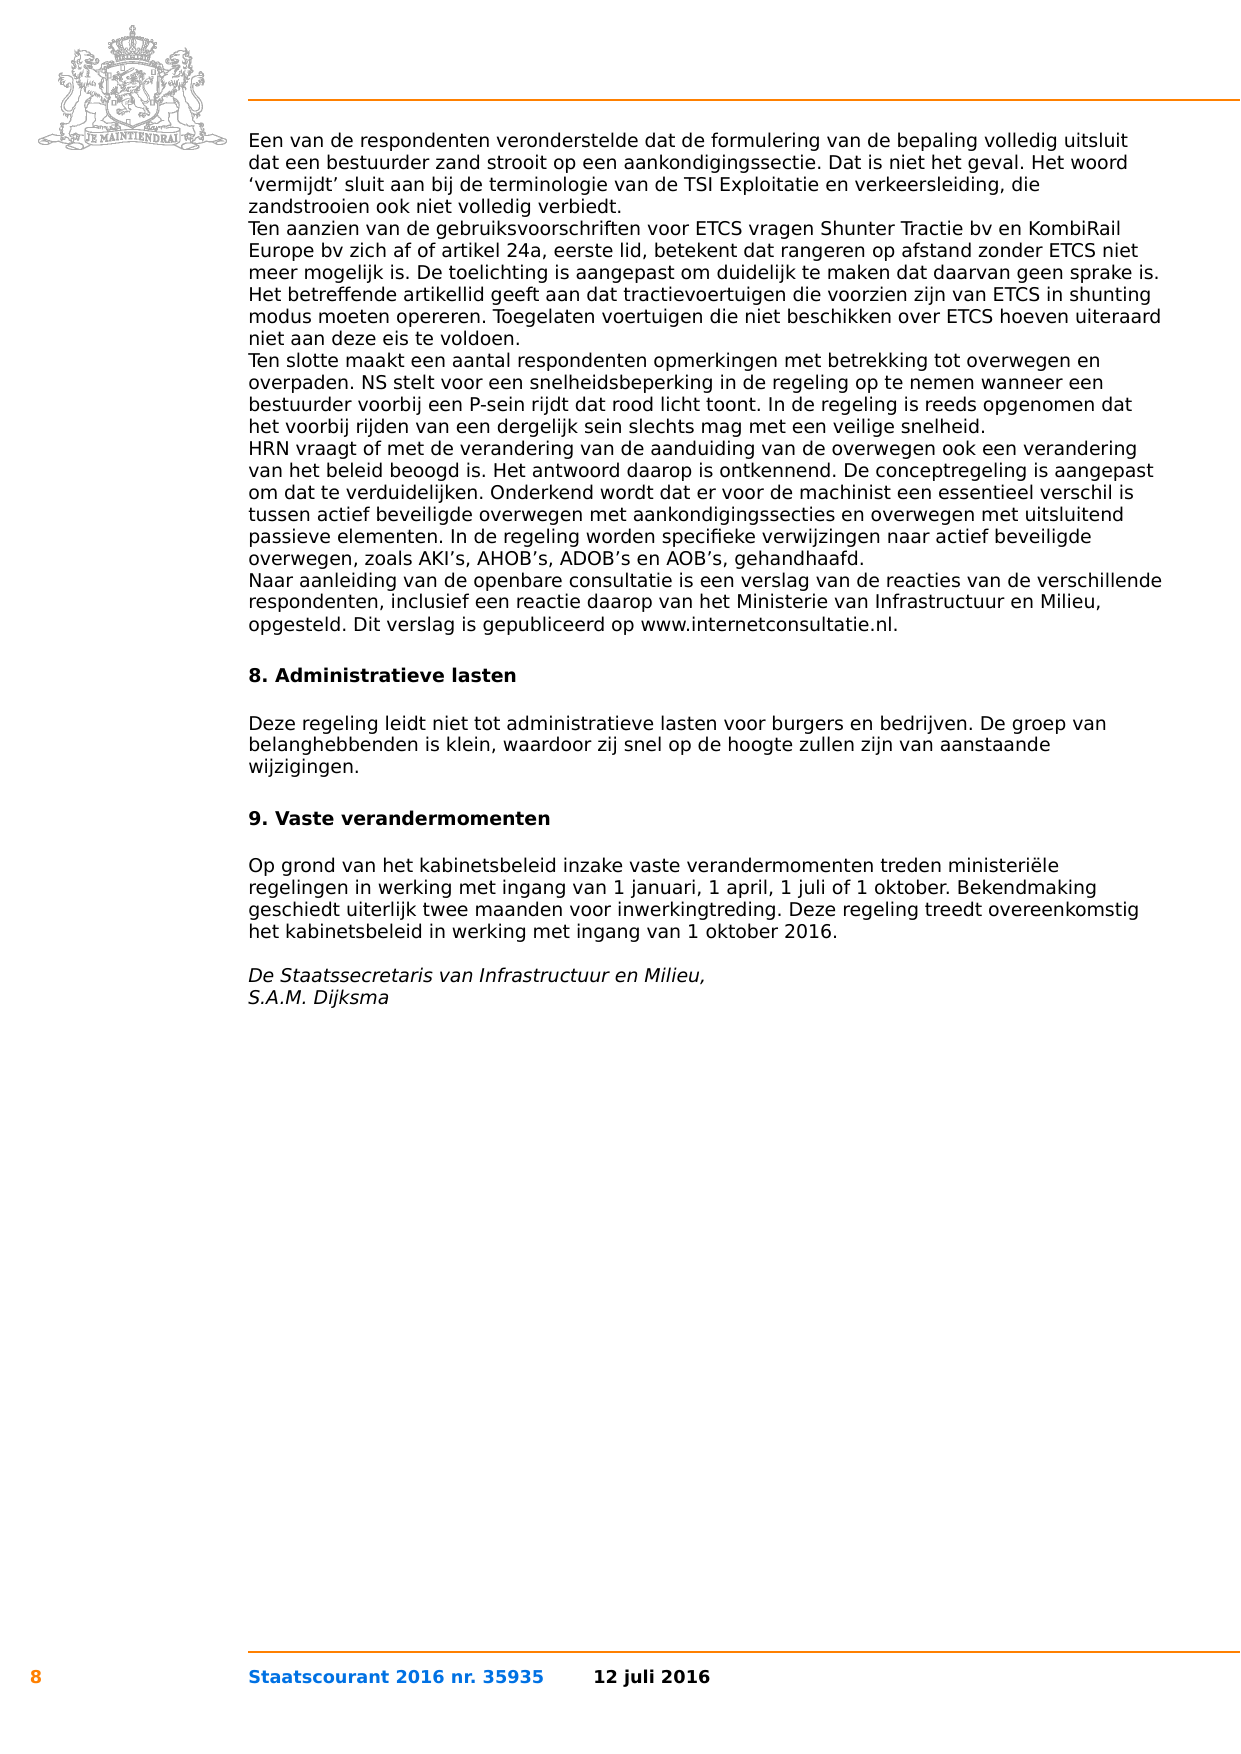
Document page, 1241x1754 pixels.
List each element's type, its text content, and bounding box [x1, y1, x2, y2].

subtitle 9. Vaste verandermomenten [248, 808, 1163, 830]
text HRN vraagt of met de verandering van de aanduiding van de overwegen ook een verandering van het beleid beoogd is. Het antwoord daarop is ontkennend. De conceptregeling is aangepast om dat te verduidelijken. Onderkend wordt dat er voor de machinist een essentieel verschil is tussen actief beveiligde overwegen met aankondigingssecties en overwegen met uitsluitend passieve elementen. In de regeling worden specifieke verwijzingen naar actief beveiligde overwegen, zoals AKI’s, AHOB’s, ADOB’s en AOB’s, gehandhaafd. [248, 438, 1163, 569]
text Een van de respondenten veronderstelde dat de formulering van de bepaling volledig uitsluit dat een bestuurder zand strooit op een aankondigingssectie. Dat is niet het geval. Het woord ‘vermijdt’ sluit aan bij de terminologie van de TSI Exploitatie en verkeersleiding, die zandstrooien ook niet volledig verbiedt. [248, 130, 1163, 218]
text Op grond van het kabinetsbeleid inzake vaste verandermomenten treden ministeriële regelingen in werking met ingang van 1 januari, 1 april, 1 juli of 1 oktober. Bekendmaking geschiedt uiterlijk twee maanden voor inwerkingtreding. Deze regeling treedt overeenkomstig het kabinetsbeleid in werking met ingang van 1 oktober 2016. [248, 855, 1163, 943]
text Deze regeling leidt niet tot administratieve lasten voor burgers en bedrijven. De groep van belanghebbenden is klein, waardoor zij snel op de hoogte zullen zijn van aanstaande wijzigingen. [248, 712, 1163, 778]
subtitle 8. Administratieve lasten [248, 665, 1163, 687]
text De Staatssecretaris van Infrastructuur en Milieu, S.A.M. Dijksma [248, 965, 1163, 1009]
text Ten aanzien van de gebruiksvoorschriften voor ETCS vragen Shunter Tractie bv en KombiRail Europe bv zich af of artikel 24a, eerste lid, betekent dat rangeren op afstand zonder ETCS niet meer mogelijk is. De toelichting is aangepast om duidelijk te maken dat daarvan geen sprake is. Het betreffende artikellid geeft aan dat tractievoertuigen die voorzien zijn van ETCS in shunting modus moeten opereren. Toegelaten voertuigen die niet beschikken over ETCS hoeven uiteraard niet aan deze eis te voldoen. [248, 218, 1163, 350]
text Naar aanleiding van de openbare consultatie is een verslag van de reacties van de verschillende respondenten, inclusief een reactie daarop van het Ministerie van Infrastructuur en Milieu, opgesteld. Dit verslag is gepubliceerd op www.internetconsultatie.nl. [248, 569, 1163, 635]
picture [38, 25, 227, 150]
text Ten slotte maakt een aantal respondenten opmerkingen met betrekking tot overwegen en overpaden. NS stelt voor een snelheidsbeperking in de regeling op te nemen wanneer een bestuurder voorbij een P-sein rijdt dat rood licht toont. In de regeling is reeds opgenomen dat het voorbij rijden van een dergelijk sein slechts mag met een veilige snelheid. [248, 350, 1163, 438]
